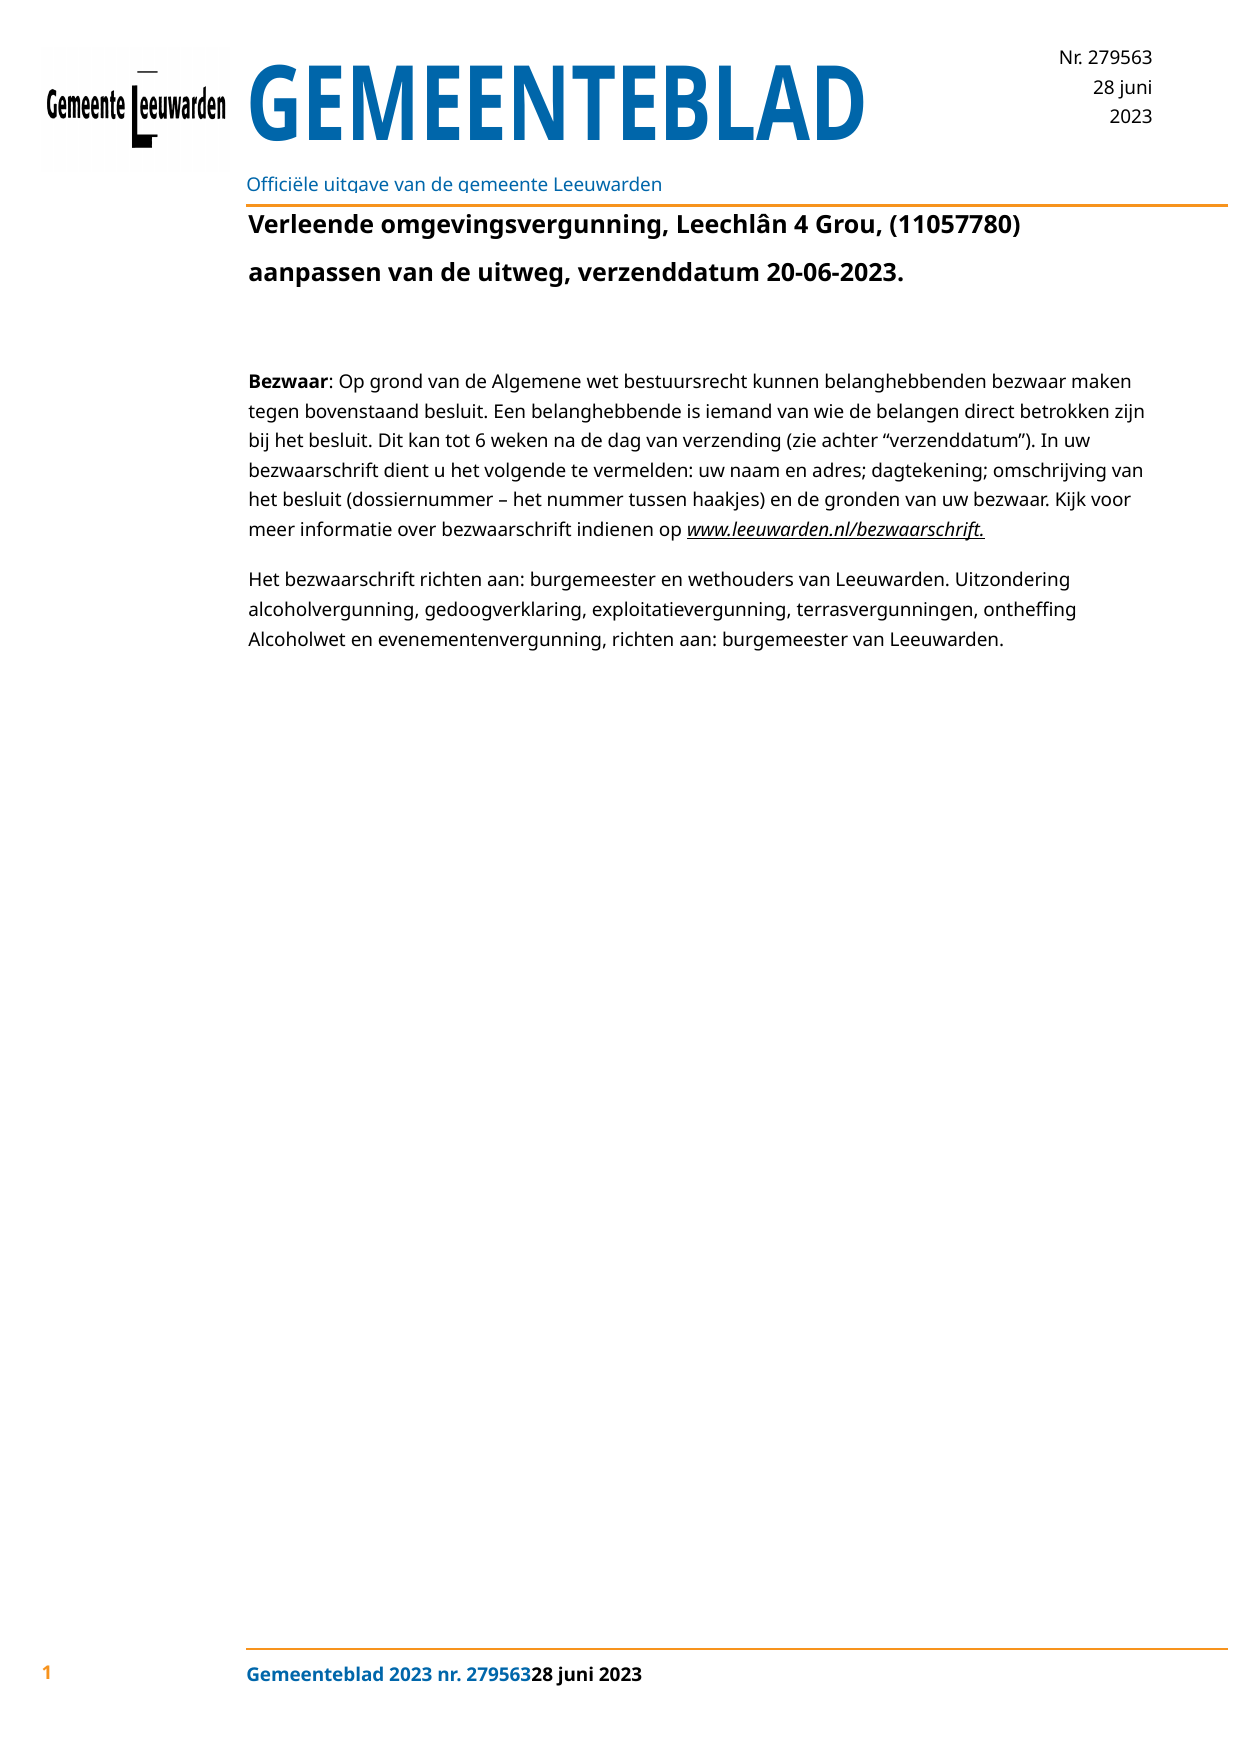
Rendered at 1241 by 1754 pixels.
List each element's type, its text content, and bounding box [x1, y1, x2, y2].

text Verleende omgevingsvergunning, Leechlân 4 Grou, (11057780) aanpassen van de uitweg, verzenddatum 20-06-2023. [248, 207, 1152, 288]
text Het bezwaarschrift richten aan: burgemeester en wethouders van Leeuwarden. Uitzondering alcoholvergunning, gedoogverklaring, exploitatievergunning, terrasvergunningen, ontheffing Alcoholwet en evenementenvergunning, richten aan: burgemeester van Leeuwarden. [248, 567, 1152, 652]
picture [41, 47, 231, 172]
text Bezwaar: Op grond van de Algemene wet bestuursrecht kunnen belanghebbenden bezwaar maken tegen bovenstaand besluit. Een belanghebbende is iemand van wie de belangen direct betrokken zijn bij het besluit. Dit kan tot 6 weken na de dag van verzending (zie achter “verzenddatum”). In uw bezwaarschrift dient u het volgende te vermelden: uw naam en adres; dagtekening; omschrijving van het besluit (dossiernummer – het nummer tussen haakjes) en de gronden van uw bezwaar. Kijk voor meer informatie over bezwaarschrift indienen op www.leeuwarden.nl/bezwaarschrift. [248, 368, 1152, 542]
